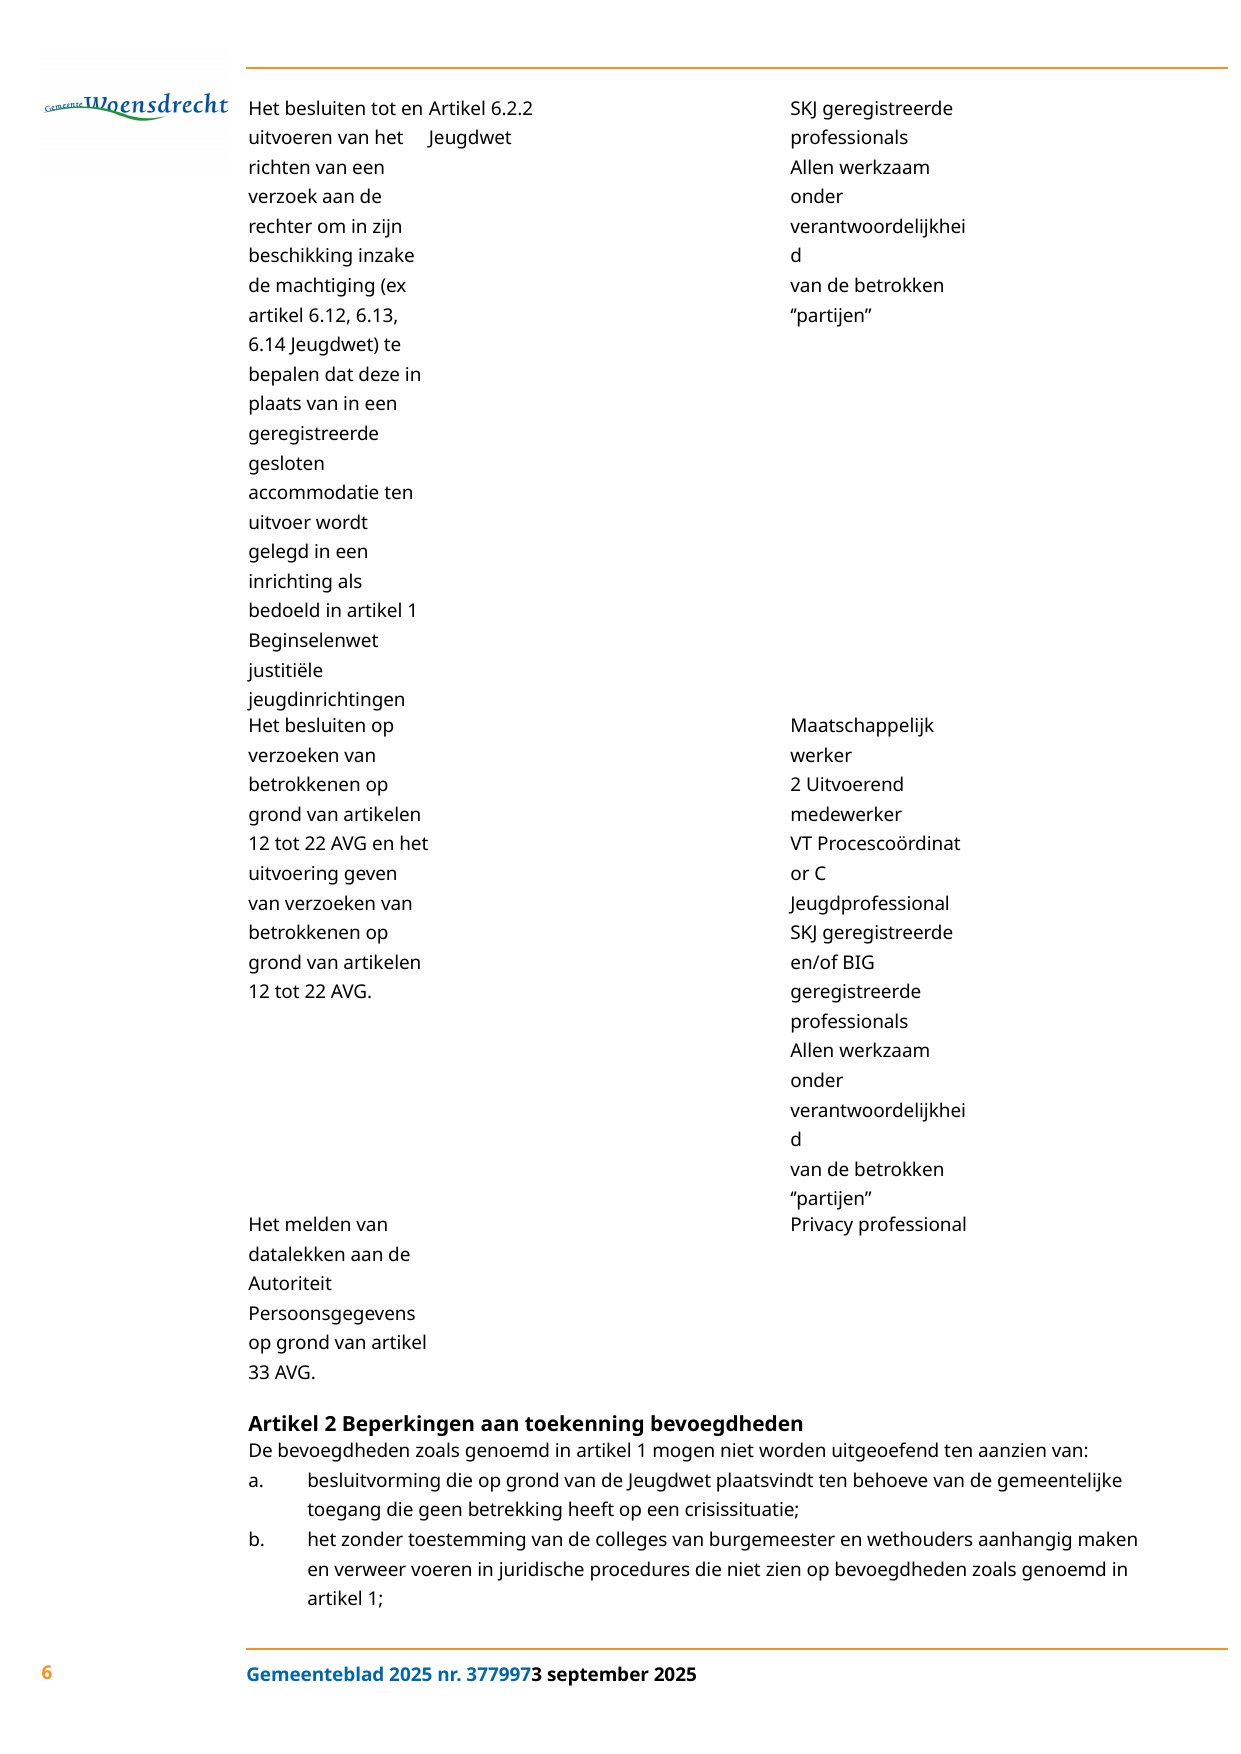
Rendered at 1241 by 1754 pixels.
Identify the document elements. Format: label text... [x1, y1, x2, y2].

table_cell Het besluiten op verzoeken van betrokkenen op grond van artikelen 12 tot 22 AVG en het uitvoering geven van verzoeken van betrokkenen op grond van artikelen 12 tot 22 AVG. [248, 712, 429, 1211]
table_cell [429, 712, 609, 1211]
table_cell Maatschappelijk werker 2 Uitvoerend medewerker VT Procescoördinator C Jeugdprofessional SKJ geregistreerde en/of BIG geregistreerde professionals Allen werkzaam onder verantwoordelijkheid van de betrokken ‘’partijen’’ [790, 712, 971, 1211]
table_cell Privacy professional [790, 1211, 971, 1385]
table_cell Het melden van datalekken aan de Autoriteit Persoonsgegevens op grond van artikel 33 AVG. [248, 1211, 429, 1385]
table_cell [971, 712, 1152, 1211]
table_cell Artikel 6.2.2 Jeugdwet [429, 95, 609, 712]
table_cell SKJ geregistreerde professionals Allen werkzaam onder verantwoordelijkheid van de betrokken ‘’partijen’’ [790, 95, 971, 712]
table_cell [609, 1211, 790, 1385]
list het zonder toestemming van de colleges van burgemeester en wethouders aanhangig maken en verweer voeren in juridische procedures die niet zien op bevoegdheden zoals genoemd in artikel 1; [248, 1526, 1152, 1611]
table_cell Het besluiten tot en uitvoeren van het richten van een verzoek aan de rechter om in zijn beschikking inzake de machtiging (ex artikel 6.12, 6.13, 6.14 Jeugdwet) te bepalen dat deze in plaats van in een geregistreerde gesloten accommodatie ten uitvoer wordt gelegd in een inrichting als bedoeld in artikel 1 Beginselenwet justitiële jeugdinrichtingen [248, 95, 429, 712]
text Artikel 2 Beperkingen aan toekenning bevoegdheden [248, 1409, 1152, 1437]
table_cell [971, 1211, 1152, 1385]
table_cell [609, 95, 790, 712]
text De bevoegdheden zoals genoemd in artikel 1 mogen niet worden uitgeoefend ten aanzien van: [248, 1437, 1152, 1463]
table_cell [609, 712, 790, 1211]
list besluitvorming die op grond van de Jeugdwet plaatsvindt ten behoeve van de gemeentelijke toegang die geen betrekking heeft op een crisissituatie; [248, 1467, 1152, 1522]
picture [41, 47, 231, 172]
table_cell [429, 1211, 609, 1385]
table_cell [971, 95, 1152, 712]
